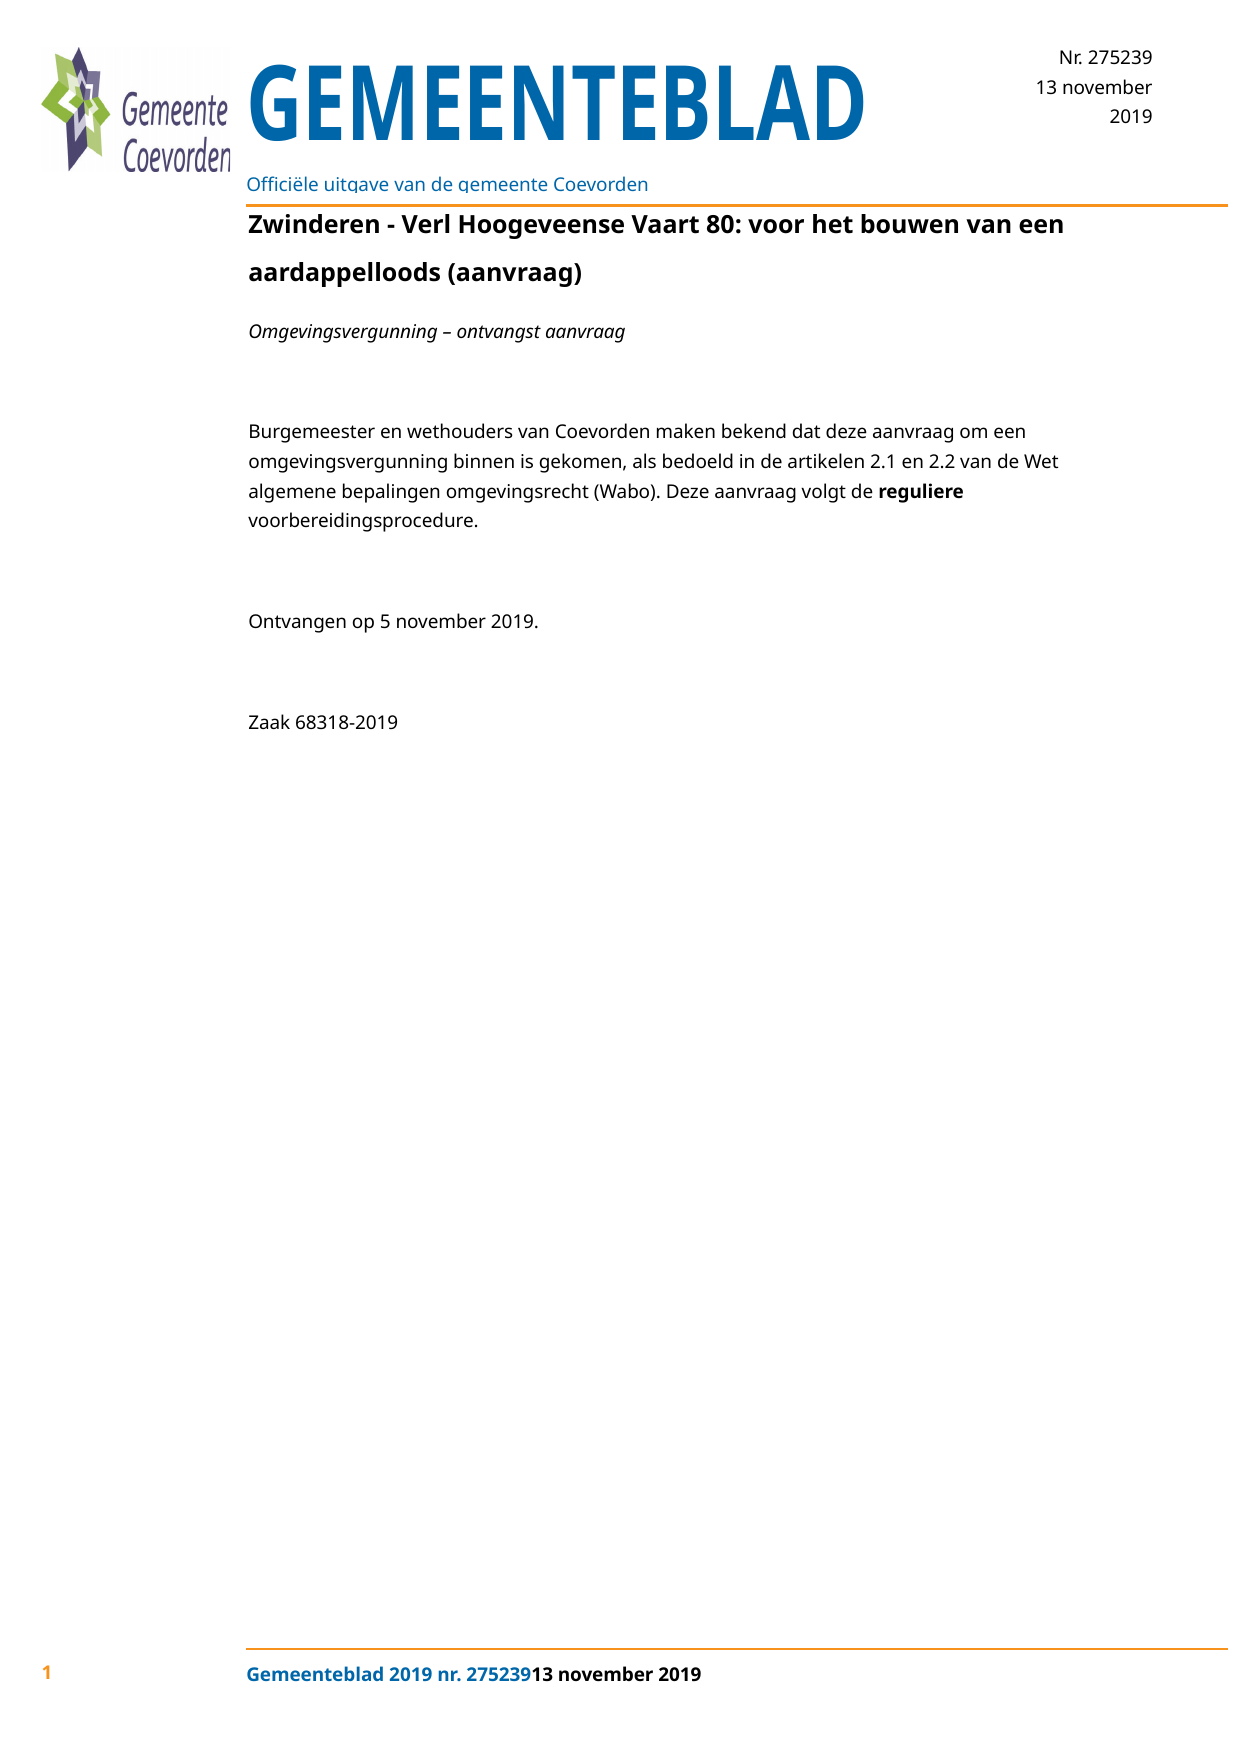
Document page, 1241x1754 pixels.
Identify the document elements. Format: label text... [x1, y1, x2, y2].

text Ontvangen op 5 november 2019. [248, 608, 1152, 634]
text Omgevingsvergunning – ontvangst aanvraag [248, 318, 1152, 344]
picture [41, 47, 231, 172]
text Burgemeester en wethouders van Coevorden maken bekend dat deze aanvraag om een omgevingsvergunning binnen is gekomen, als bedoeld in de artikelen 2.1 en 2.2 van de Wet algemene bepalingen omgevingsrecht (Wabo). Deze aanvraag volgt de reguliere voorbereidingsprocedure. [248, 419, 1152, 533]
text Zaak 68318-2019 [248, 709, 1152, 735]
text Zwinderen - Verl Hoogeveense Vaart 80: voor het bouwen van een aardappelloods (aanvraag) [248, 207, 1152, 288]
